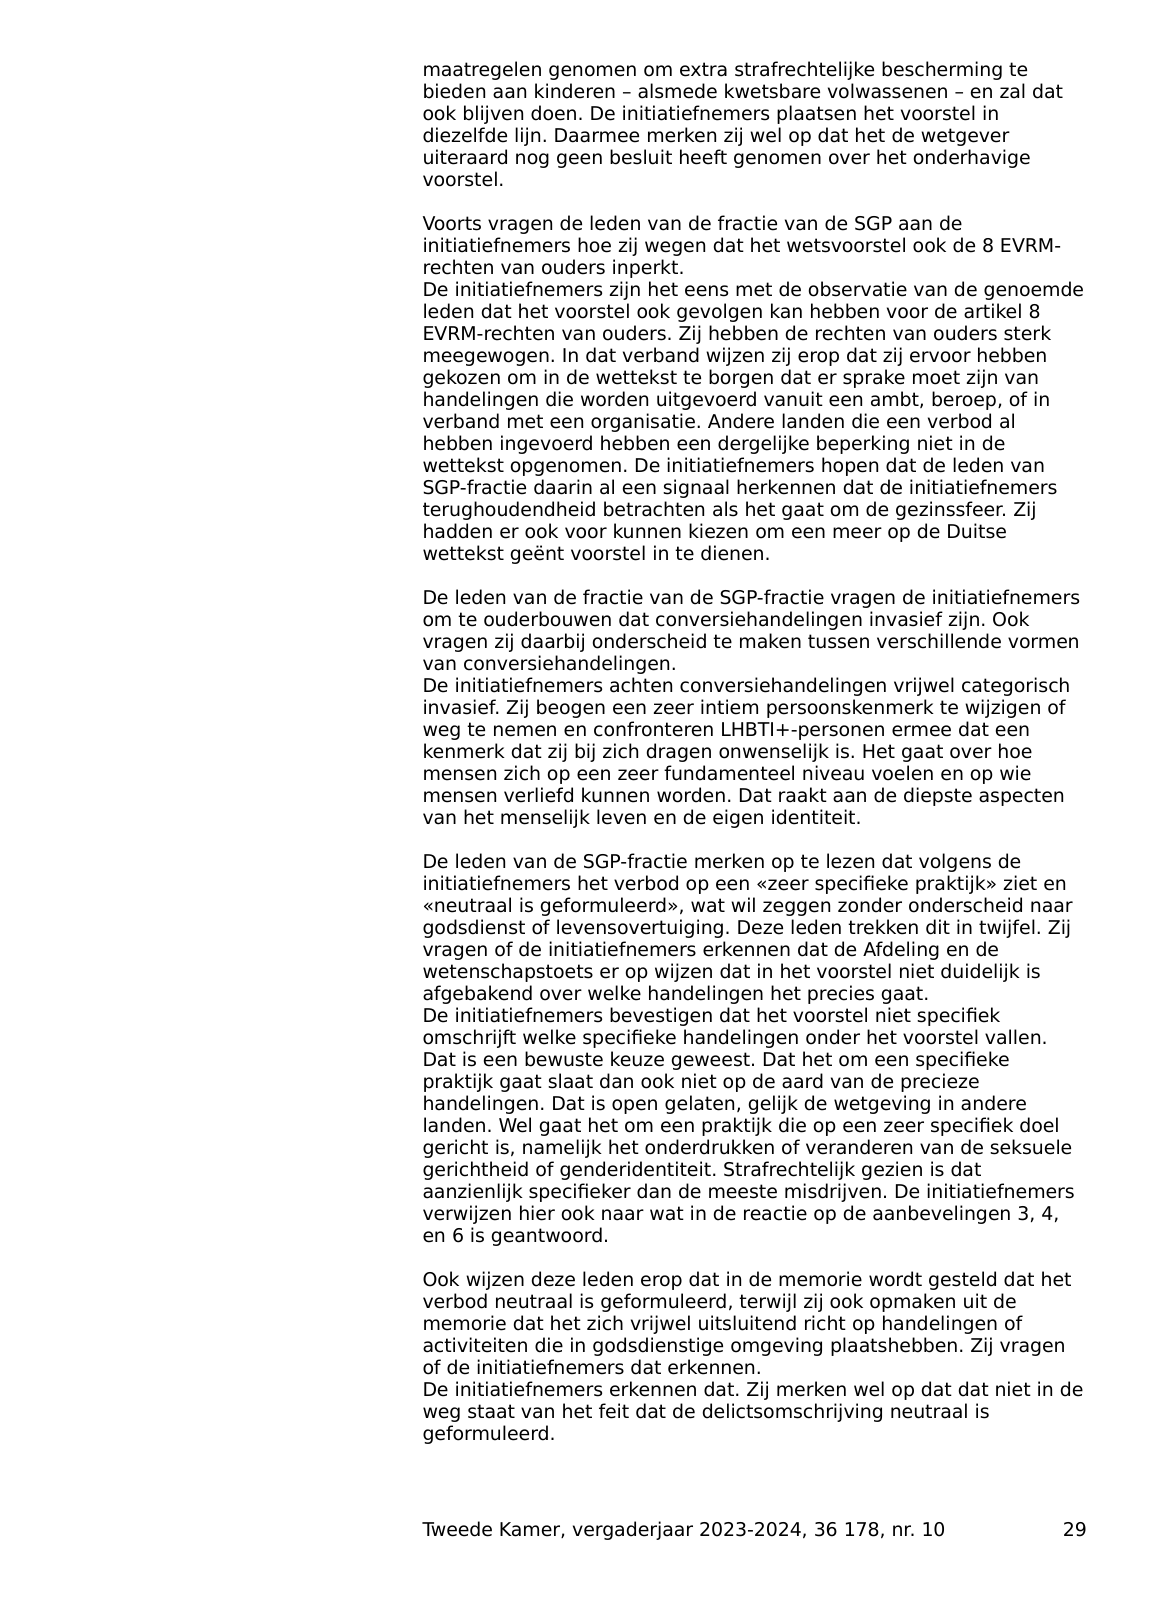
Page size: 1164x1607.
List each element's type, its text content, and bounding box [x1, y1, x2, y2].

text De initiatiefnemers bevestigen dat het voorstel niet specifiek omschrijft welke specifieke handelingen onder het voorstel vallen. Dat is een bewuste keuze geweest. Dat het om een specifieke praktijk gaat slaat dan ook niet op de aard van de precieze handelingen. Dat is open gelaten, gelijk de wetgeving in andere landen. Wel gaat het om een praktijk die op een zeer specifiek doel gericht is, namelijk het onderdrukken of veranderen van de seksuele gerichtheid of genderidentiteit. Strafrechtelijk gezien is dat aanzienlijk specifieker dan de meeste misdrijven. De initiatiefnemers verwijzen hier ook naar wat in de reactie op de aanbevelingen 3, 4, en 6 is geantwoord. [422, 1005, 1087, 1247]
text De initiatiefnemers achten conversiehandelingen vrijwel categorisch invasief. Zij beogen een zeer intiem persoonskenmerk te wijzigen of weg te nemen en confronteren LHBTI+-personen ermee dat een kenmerk dat zij bij zich dragen onwenselijk is. Het gaat over hoe mensen zich op een zeer fundamenteel niveau voelen en op wie mensen verliefd kunnen worden. Dat raakt aan de diepste aspecten van het menselijk leven en de eigen identiteit. [422, 675, 1087, 829]
text De leden van de fractie van de SGP-fractie vragen de initiatiefnemers om te ouderbouwen dat conversiehandelingen invasief zijn. Ook vragen zij daarbij onderscheid te maken tussen verschillende vormen van conversiehandelingen. [422, 587, 1087, 675]
text Ook wijzen deze leden erop dat in de memorie wordt gesteld dat het verbod neutraal is geformuleerd, terwijl zij ook opmaken uit de memorie dat het zich vrijwel uitsluitend richt op handelingen of activiteiten die in godsdienstige omgeving plaatshebben. Zij vragen of de initiatiefnemers dat erkennen. [422, 1269, 1087, 1379]
text De initiatiefnemers erkennen dat. Zij merken wel op dat dat niet in de weg staat van het feit dat de delictsomschrijving neutraal is geformuleerd. [422, 1379, 1087, 1444]
text maatregelen genomen om extra strafrechtelijke bescherming te bieden aan kinderen – alsmede kwetsbare volwassenen – en zal dat ook blijven doen. De initiatiefnemers plaatsen het voorstel in diezelfde lijn. Daarmee merken zij wel op dat het de wetgever uiteraard nog geen besluit heeft genomen over het onderhavige voorstel. [422, 59, 1087, 191]
text De initiatiefnemers zijn het eens met de observatie van de genoemde leden dat het voorstel ook gevolgen kan hebben voor de artikel 8 EVRM-rechten van ouders. Zij hebben de rechten van ouders sterk meegewogen. In dat verband wijzen zij erop dat zij ervoor hebben gekozen om in de wettekst te borgen dat er sprake moet zijn van handelingen die worden uitgevoerd vanuit een ambt, beroep, of in verband met een organisatie. Andere landen die een verbod al hebben ingevoerd hebben een dergelijke beperking niet in de wettekst opgenomen. De initiatiefnemers hopen dat de leden van SGP-fractie daarin al een signaal herkennen dat de initiatiefnemers terughoudendheid betrachten als het gaat om de gezinssfeer. Zij hadden er ook voor kunnen kiezen om een meer op de Duitse wettekst geënt voorstel in te dienen. [422, 279, 1087, 565]
text Voorts vragen de leden van de fractie van de SGP aan de initiatiefnemers hoe zij wegen dat het wetsvoorstel ook de 8 EVRM-rechten van ouders inperkt. [422, 213, 1087, 279]
text De leden van de SGP-fractie merken op te lezen dat volgens de initiatiefnemers het verbod op een «zeer specifieke praktijk» ziet en «neutraal is geformuleerd», wat wil zeggen zonder onderscheid naar godsdienst of levensovertuiging. Deze leden trekken dit in twijfel. Zij vragen of de initiatiefnemers erkennen dat de Afdeling en de wetenschapstoets er op wijzen dat in het voorstel niet duidelijk is afgebakend over welke handelingen het precies gaat. [422, 851, 1087, 1005]
